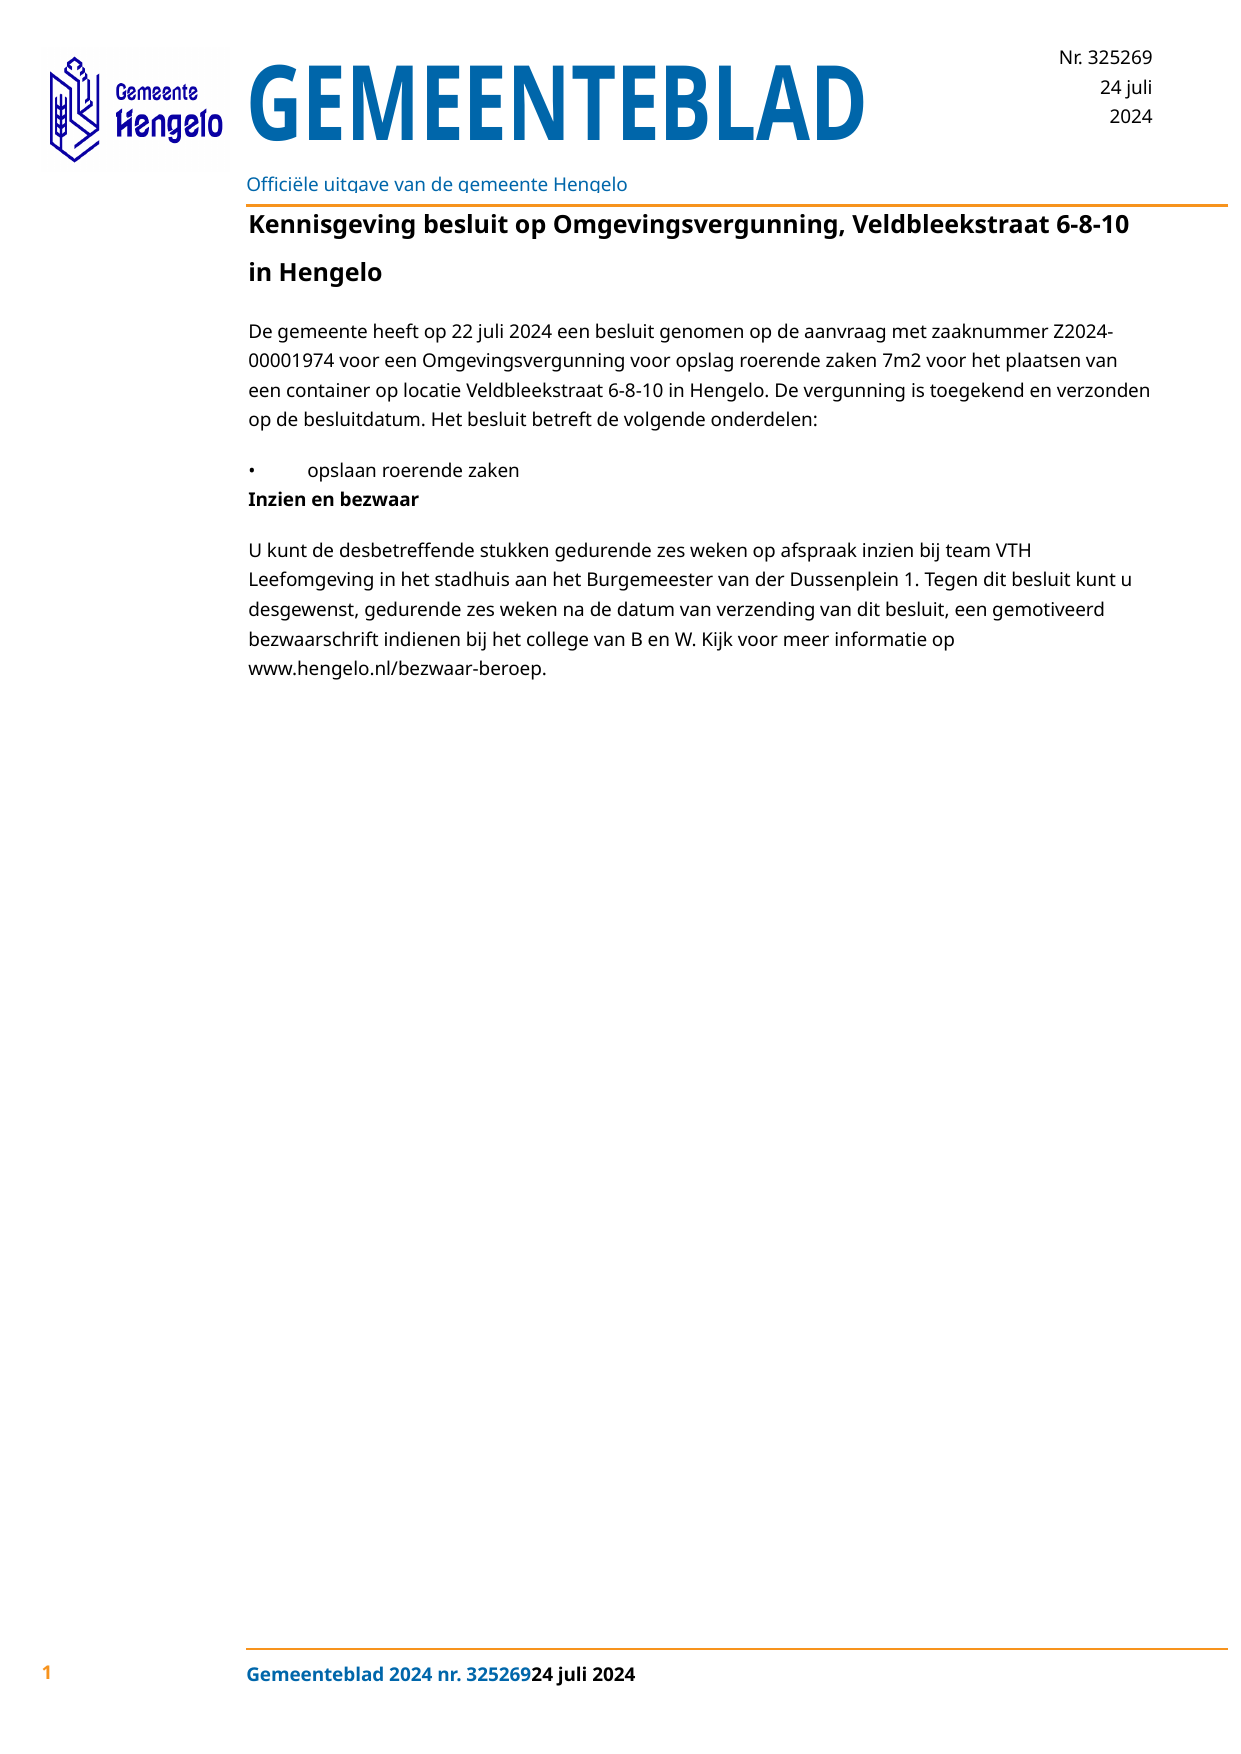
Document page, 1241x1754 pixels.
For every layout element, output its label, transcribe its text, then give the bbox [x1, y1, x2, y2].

text Inzien en bezwaar [248, 487, 1152, 512]
list opslaan roerende zaken [248, 457, 1152, 483]
text Kennisgeving besluit op Omgevingsvergunning, Veldbleekstraat 6-8-10 in Hengelo [248, 207, 1152, 288]
picture [41, 47, 231, 172]
text U kunt de desbetreffende stukken gedurende zes weken op afspraak inzien bij team VTH Leefomgeving in het stadhuis aan het Burgemeester van der Dussenplein 1. Tegen dit besluit kunt u desgewenst, gedurende zes weken na de datum van verzending van dit besluit, een gemotiveerd bezwaarschrift indienen bij het college van B en W. Kijk voor meer informatie op www.hengelo.nl/bezwaar-beroep. [248, 537, 1152, 681]
text De gemeente heeft op 22 juli 2024 een besluit genomen op de aanvraag met zaaknummer Z2024-00001974 voor een Omgevingsvergunning voor opslag roerende zaken 7m2 voor het plaatsen van een container op locatie Veldbleekstraat 6-8-10 in Hengelo. De vergunning is toegekend en verzonden op de besluitdatum. Het besluit betreft de volgende onderdelen: [248, 318, 1152, 432]
